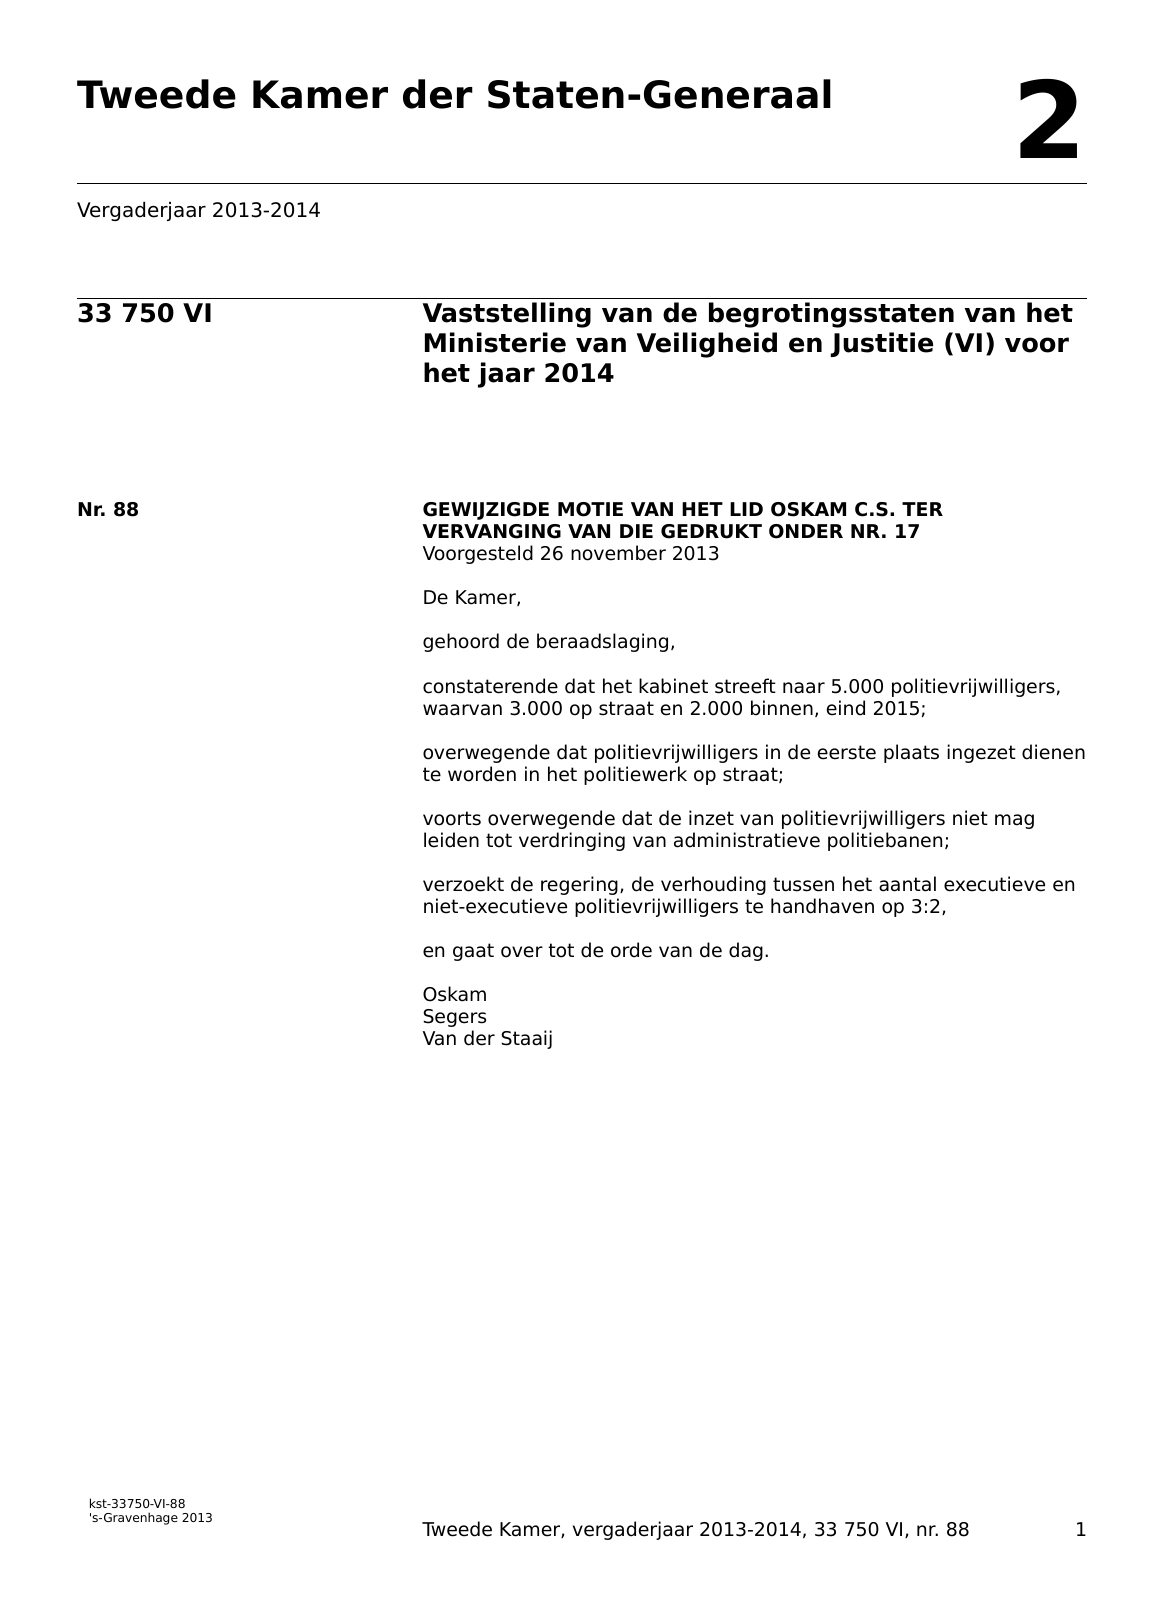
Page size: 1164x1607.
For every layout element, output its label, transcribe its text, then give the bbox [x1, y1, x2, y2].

text Voorgesteld 26 november 2013 [422, 543, 1087, 565]
table_header 2 [886, 59, 1087, 183]
text Oskam [422, 984, 1087, 1006]
subtitle Nr. 88 GEWIJZIGDE MOTIE VAN HET LID OSKAM C.S. TER VERVANGING VAN DIE GEDRUKT ONDER NR. 17 [77, 499, 1087, 543]
text kst-33750-VI-88 [88, 1497, 323, 1511]
table_cell Vergaderjaar 2013-2014 [77, 184, 1087, 298]
text 's-Gravenhage 2013 [88, 1511, 323, 1525]
table_header Tweede Kamer der Staten-Generaal [77, 59, 886, 183]
text overwegende dat politievrijwilligers in de eerste plaats ingezet dienen te worden in het politiewerk op straat; [422, 742, 1087, 786]
text gehoord de beraadslaging, [422, 631, 1087, 653]
text Van der Staaij [422, 1028, 1087, 1050]
text constaterende dat het kabinet streeft naar 5.000 politievrijwilligers, waarvan 3.000 op straat en 2.000 binnen, eind 2015; [422, 676, 1087, 719]
text De Kamer, [422, 587, 1087, 609]
text en gaat over tot de orde van de dag. [422, 940, 1087, 962]
text voorts overwegende dat de inzet van politievrijwilligers niet mag leiden tot verdringing van administratieve politiebanen; [422, 808, 1087, 852]
text verzoekt de regering, de verhouding tussen het aantal executieve en niet-executieve politievrijwilligers te handhaven op 3:2, [422, 874, 1087, 918]
subtitle 33 750 VI Vaststelling van de begrotingsstaten van het Ministerie van Veiligheid en Justitie (VI) voor het jaar 2014 [77, 299, 1087, 388]
text Segers [422, 1006, 1087, 1028]
